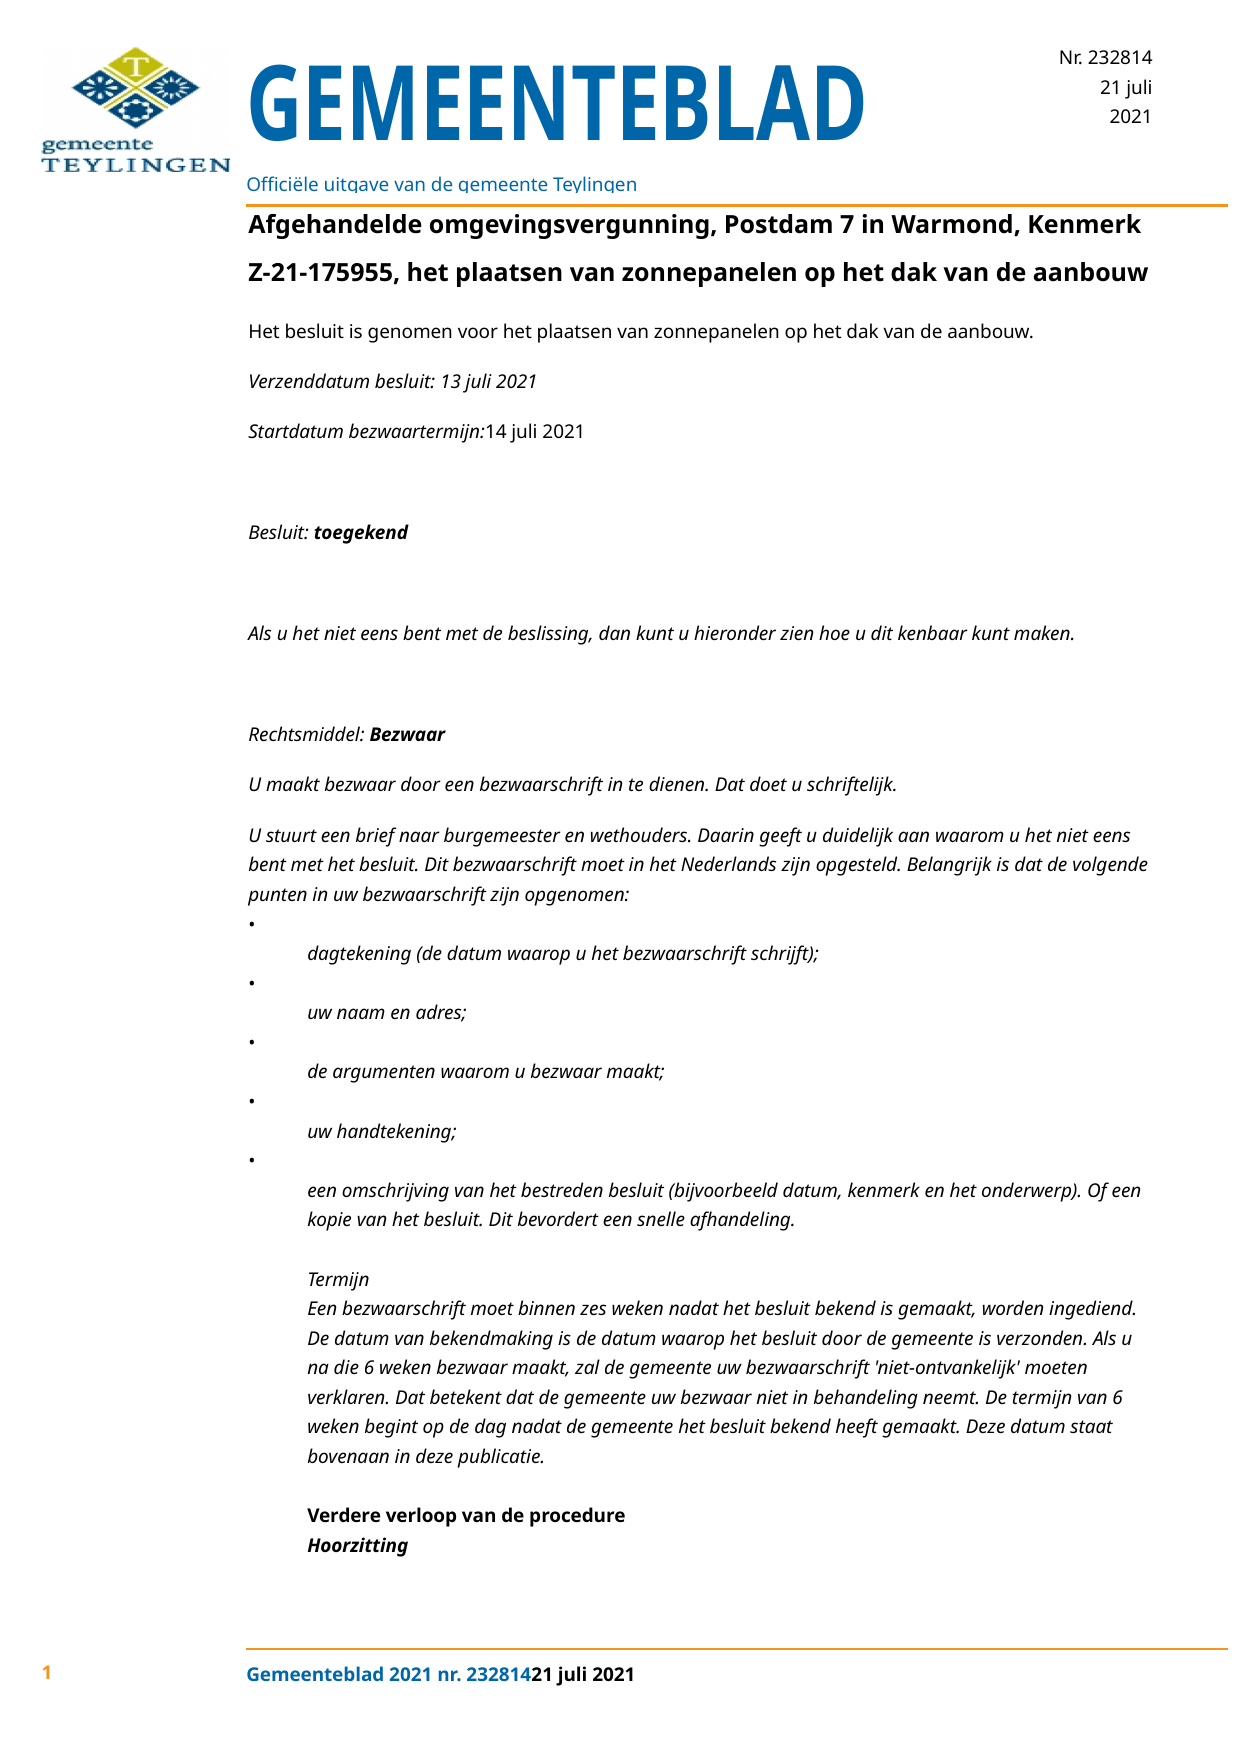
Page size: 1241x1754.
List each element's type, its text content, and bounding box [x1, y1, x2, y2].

list een omschrijving van het bestreden besluit (bijvoorbeeld datum, kenmerk en het onderwerp). Of een kopie van het besluit. Dit bevordert een snelle afhandeling. [248, 1177, 1152, 1232]
list de argumenten waarom u bezwaar maakt; [248, 1059, 1152, 1084]
text Verzenddatum besluit: 13 juli 2021 [248, 368, 1152, 394]
text Besluit: toegekend [248, 519, 1152, 545]
list dagtekening (de datum waarop u het bezwaarschrift schrijft); [248, 940, 1152, 966]
text U maakt bezwaar door een bezwaarschrift in te dienen. Dat doet u schriftelijk. [248, 772, 1152, 797]
text Als u het niet eens bent met de beslissing, dan kunt u hieronder zien hoe u dit kenbaar kunt maken. [248, 620, 1152, 646]
text Het besluit is genomen voor het plaatsen van zonnepanelen op het dak van de aanbouw. [248, 318, 1152, 344]
list uw handtekening; [248, 1118, 1152, 1144]
list Een bezwaarschrift moet binnen zes weken nadat het besluit bekend is gemaakt, worden ingediend. De datum van bekendmaking is de datum waarop het besluit door de gemeente is verzonden. Als u na die 6 weken bezwaar maakt, zal de gemeente uw bezwaarschrift 'niet-ontvankelijk' moeten verklaren. Dat betekent dat de gemeente uw bezwaar niet in behandeling neemt. De termijn van 6 weken begint op de dag nadat de gemeente het besluit bekend heeft gemaakt. Deze datum staat bovenaan in deze publicatie. [248, 1295, 1152, 1469]
list Hoorzitting [248, 1532, 1152, 1558]
picture [41, 47, 231, 172]
text Startdatum bezwaartermijn:14 juli 2021 [248, 419, 1152, 444]
text U stuurt een brief naar burgemeester en wethouders. Daarin geeft u duidelijk aan waarom u het niet eens bent met het besluit. Dit bezwaarschrift moet in het Nederlands zijn opgesteld. Belangrijk is dat de volgende punten in uw bezwaarschrift zijn opgenomen: [248, 822, 1152, 907]
text Rechtsmiddel: Bezwaar [248, 721, 1152, 747]
list uw naam en adres; [248, 999, 1152, 1025]
list Termijn [248, 1266, 1152, 1292]
list Verdere verloop van de procedure [248, 1502, 1152, 1528]
text Afgehandelde omgevingsvergunning, Postdam 7 in Warmond, Kenmerk Z-21-175955, het plaatsen van zonnepanelen op het dak van de aanbouw [248, 207, 1152, 288]
